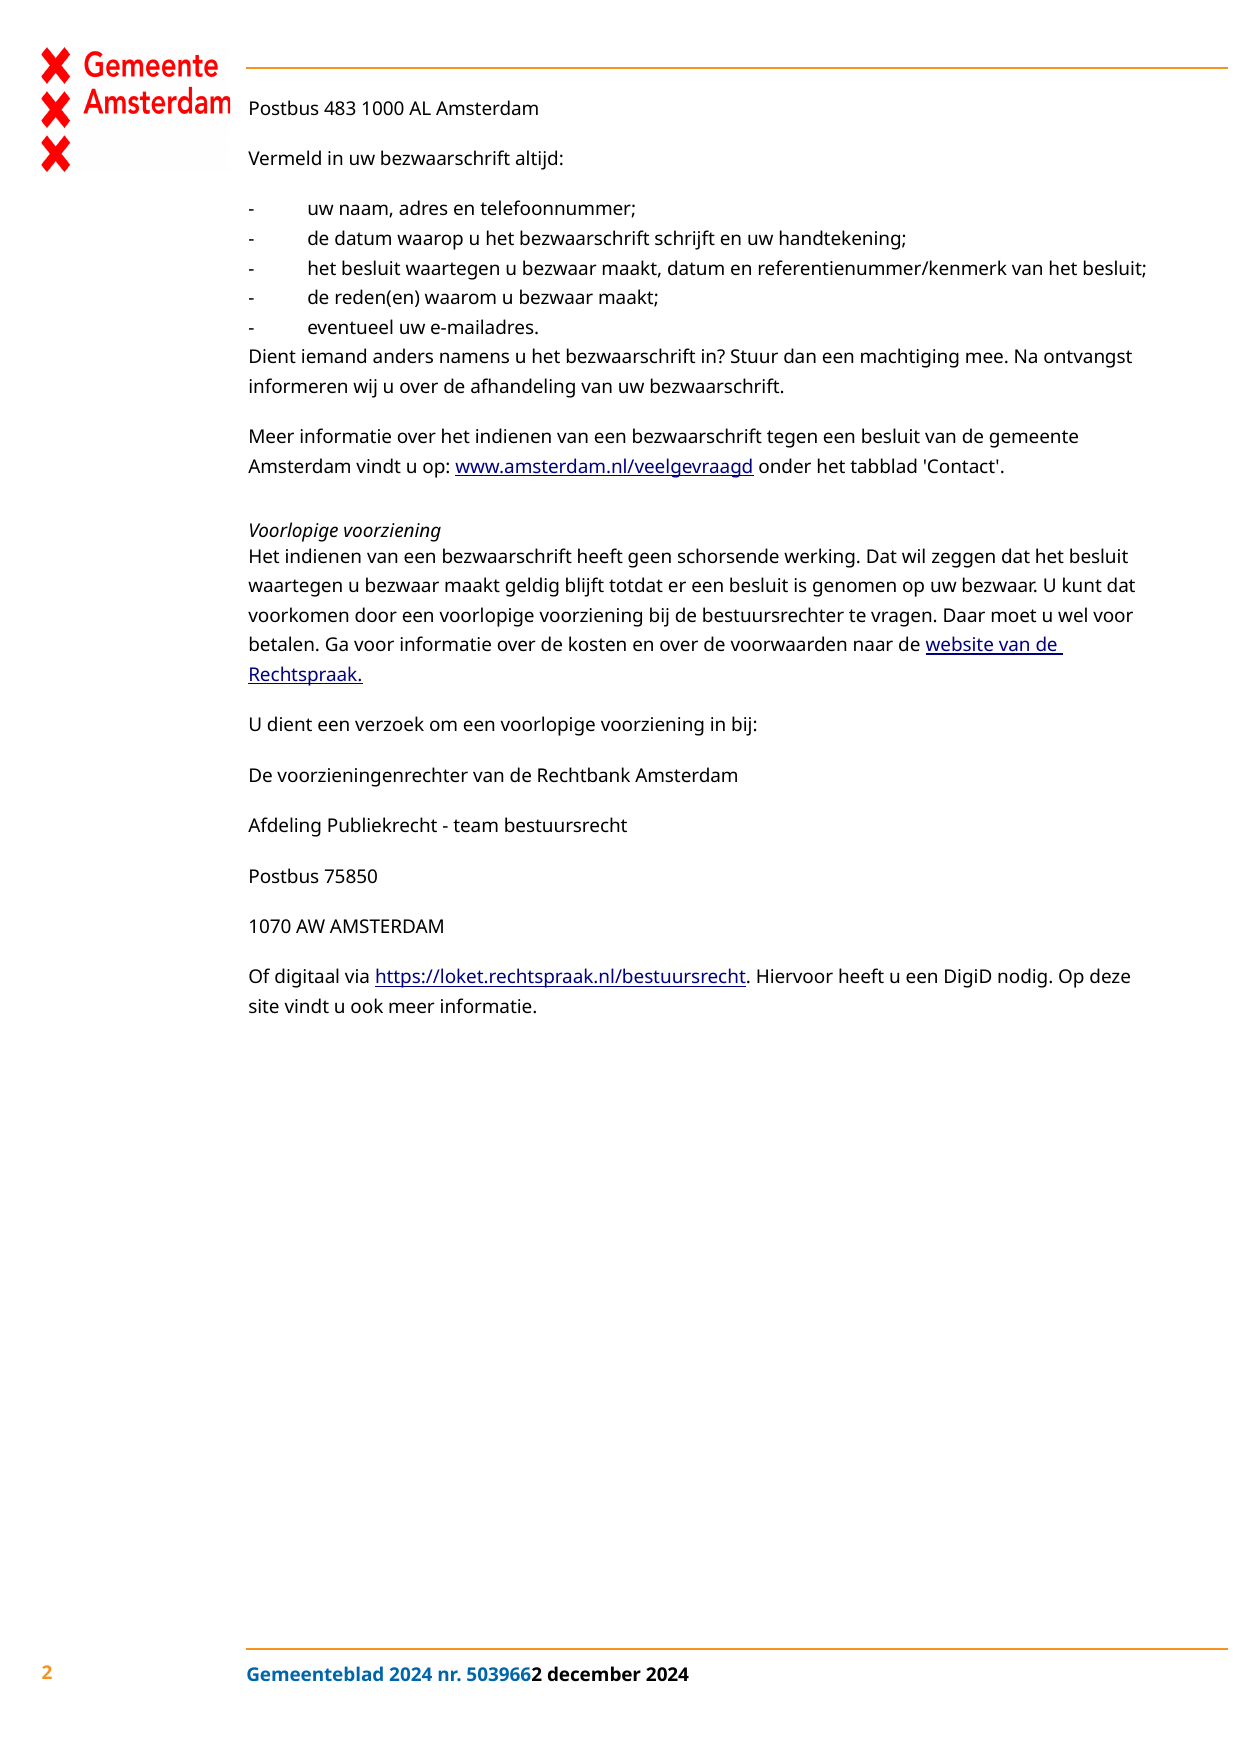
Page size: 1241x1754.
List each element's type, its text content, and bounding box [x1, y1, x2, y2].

text Meer informatie over het indienen van een bezwaarschrift tegen een besluit van de gemeente Amsterdam vindt u op: www.amsterdam.nl/veelgevraagd onder het tabblad 'Contact'. [248, 423, 1152, 479]
text Postbus 483 1000 AL Amsterdam [248, 95, 1152, 121]
text Postbus 75850 [248, 863, 1152, 888]
text 1070 AW AMSTERDAM [248, 913, 1152, 939]
text Voorlopige voorziening [248, 517, 1152, 543]
list de datum waarop u het bezwaarschrift schrijft en uw handtekening; [248, 225, 1152, 251]
picture [41, 47, 231, 172]
text U dient een verzoek om een voorlopige voorziening in bij: [248, 712, 1152, 737]
text Het indienen van een bezwaarschrift heeft geen schorsende werking. Dat wil zeggen dat het besluit waartegen u bezwaar maakt geldig blijft totdat er een besluit is genomen op uw bezwaar. U kunt dat voorkomen door een voorlopige voorziening bij de bestuursrechter te vragen. Daar moet u wel voor betalen. Ga voor informatie over de kosten en over de voorwaarden naar de website van de Rechtspraak. [248, 543, 1152, 687]
text De voorzieningenrechter van de Rechtbank Amsterdam [248, 762, 1152, 788]
list de reden(en) waarom u bezwaar maakt; [248, 284, 1152, 310]
list eventueel uw e-mailadres. [248, 314, 1152, 340]
text Afdeling Publiekrecht - team bestuursrecht [248, 812, 1152, 838]
text Dient iemand anders namens u het bezwaarschrift in? Stuur dan een machtiging mee. Na ontvangst informeren wij u over de afhandeling van uw bezwaarschrift. [248, 343, 1152, 399]
list het besluit waartegen u bezwaar maakt, datum en referentienummer/kenmerk van het besluit; [248, 255, 1152, 281]
list uw naam, adres en telefoonnummer; [248, 196, 1152, 221]
text Of digitaal via https://loket.rechtspraak.nl/bestuursrecht. Hiervoor heeft u een DigiD nodig. Op deze site vindt u ook meer informatie. [248, 964, 1152, 1019]
text Vermeld in uw bezwaarschrift altijd: [248, 145, 1152, 171]
